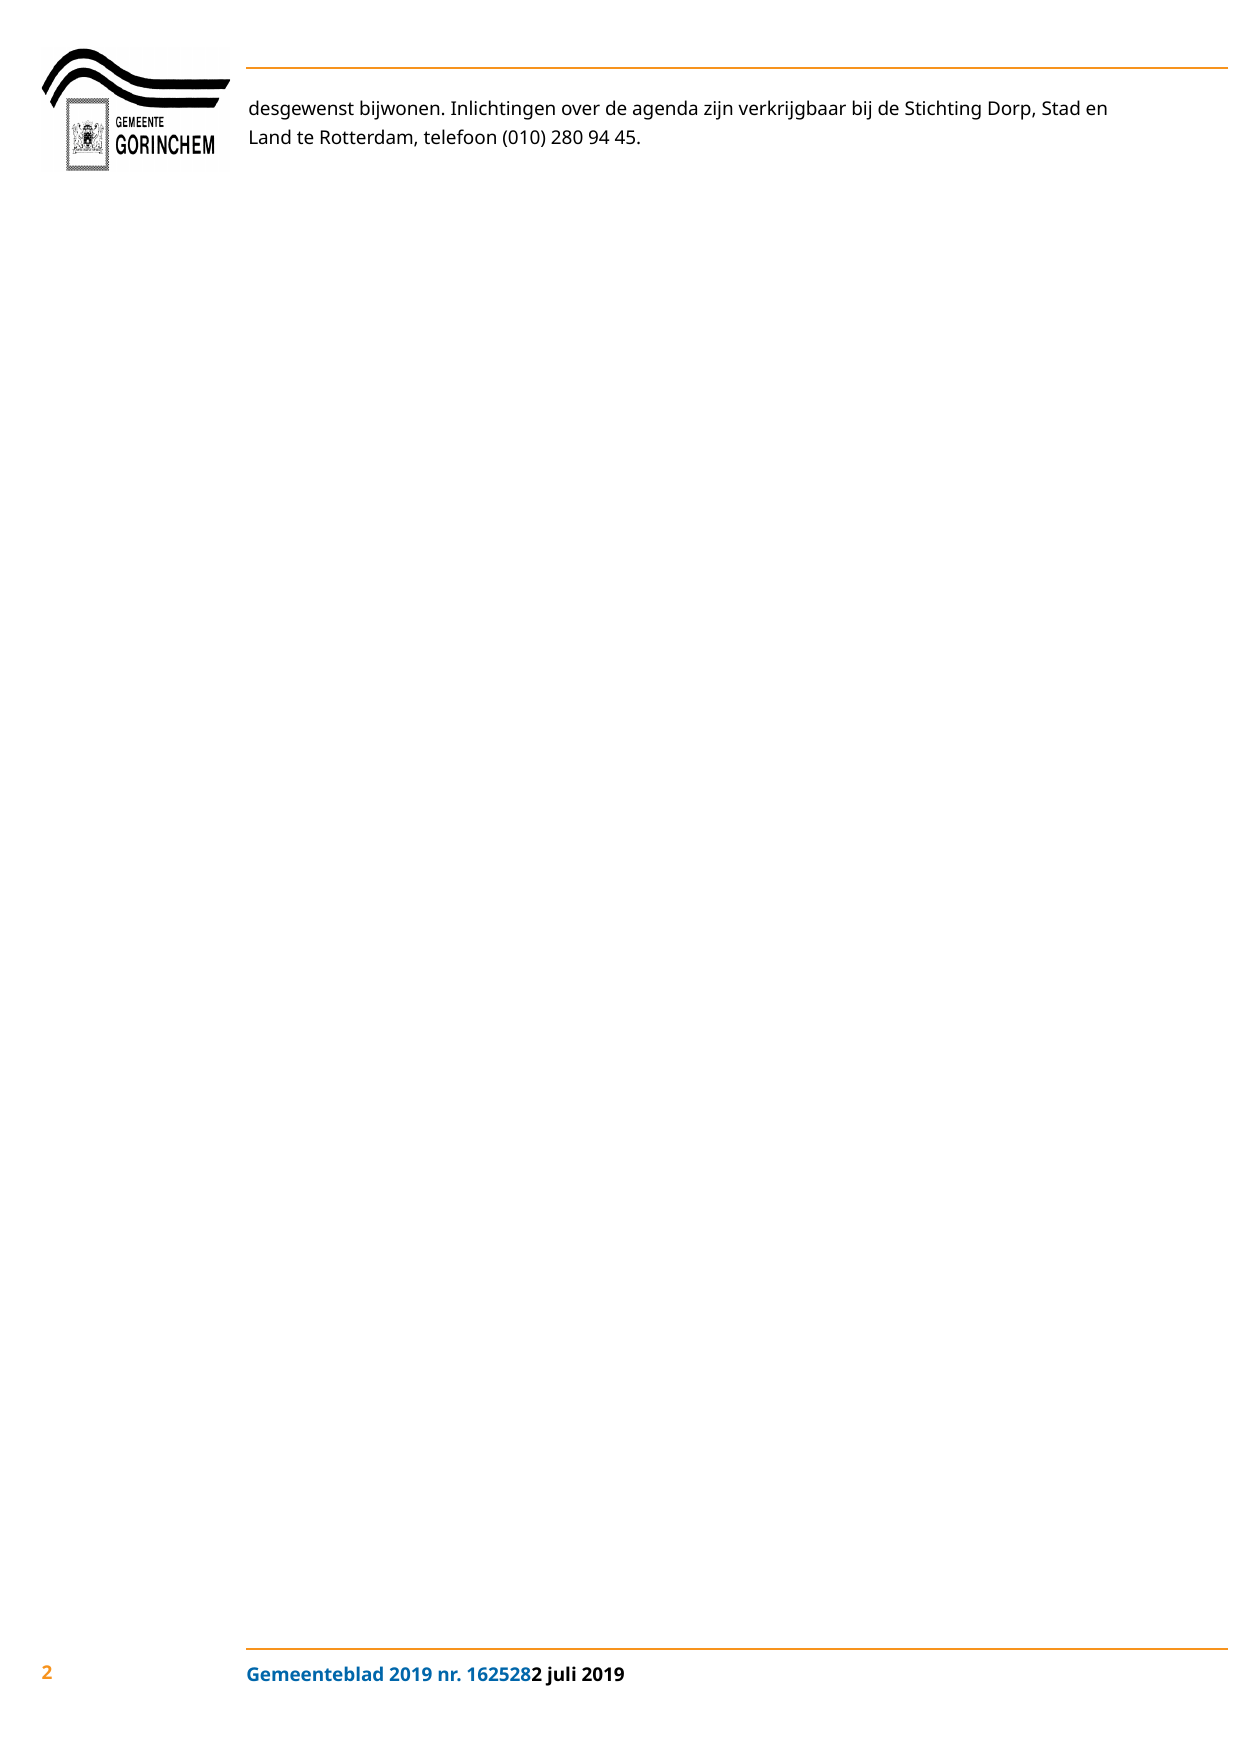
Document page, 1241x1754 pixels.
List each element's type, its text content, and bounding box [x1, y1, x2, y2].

picture [41, 47, 231, 172]
text desgewenst bijwonen. Inlichtingen over de agenda zijn verkrijgbaar bij de Stichting Dorp, Stad en Land te Rotterdam, telefoon (010) 280 94 45. [248, 95, 1152, 150]
